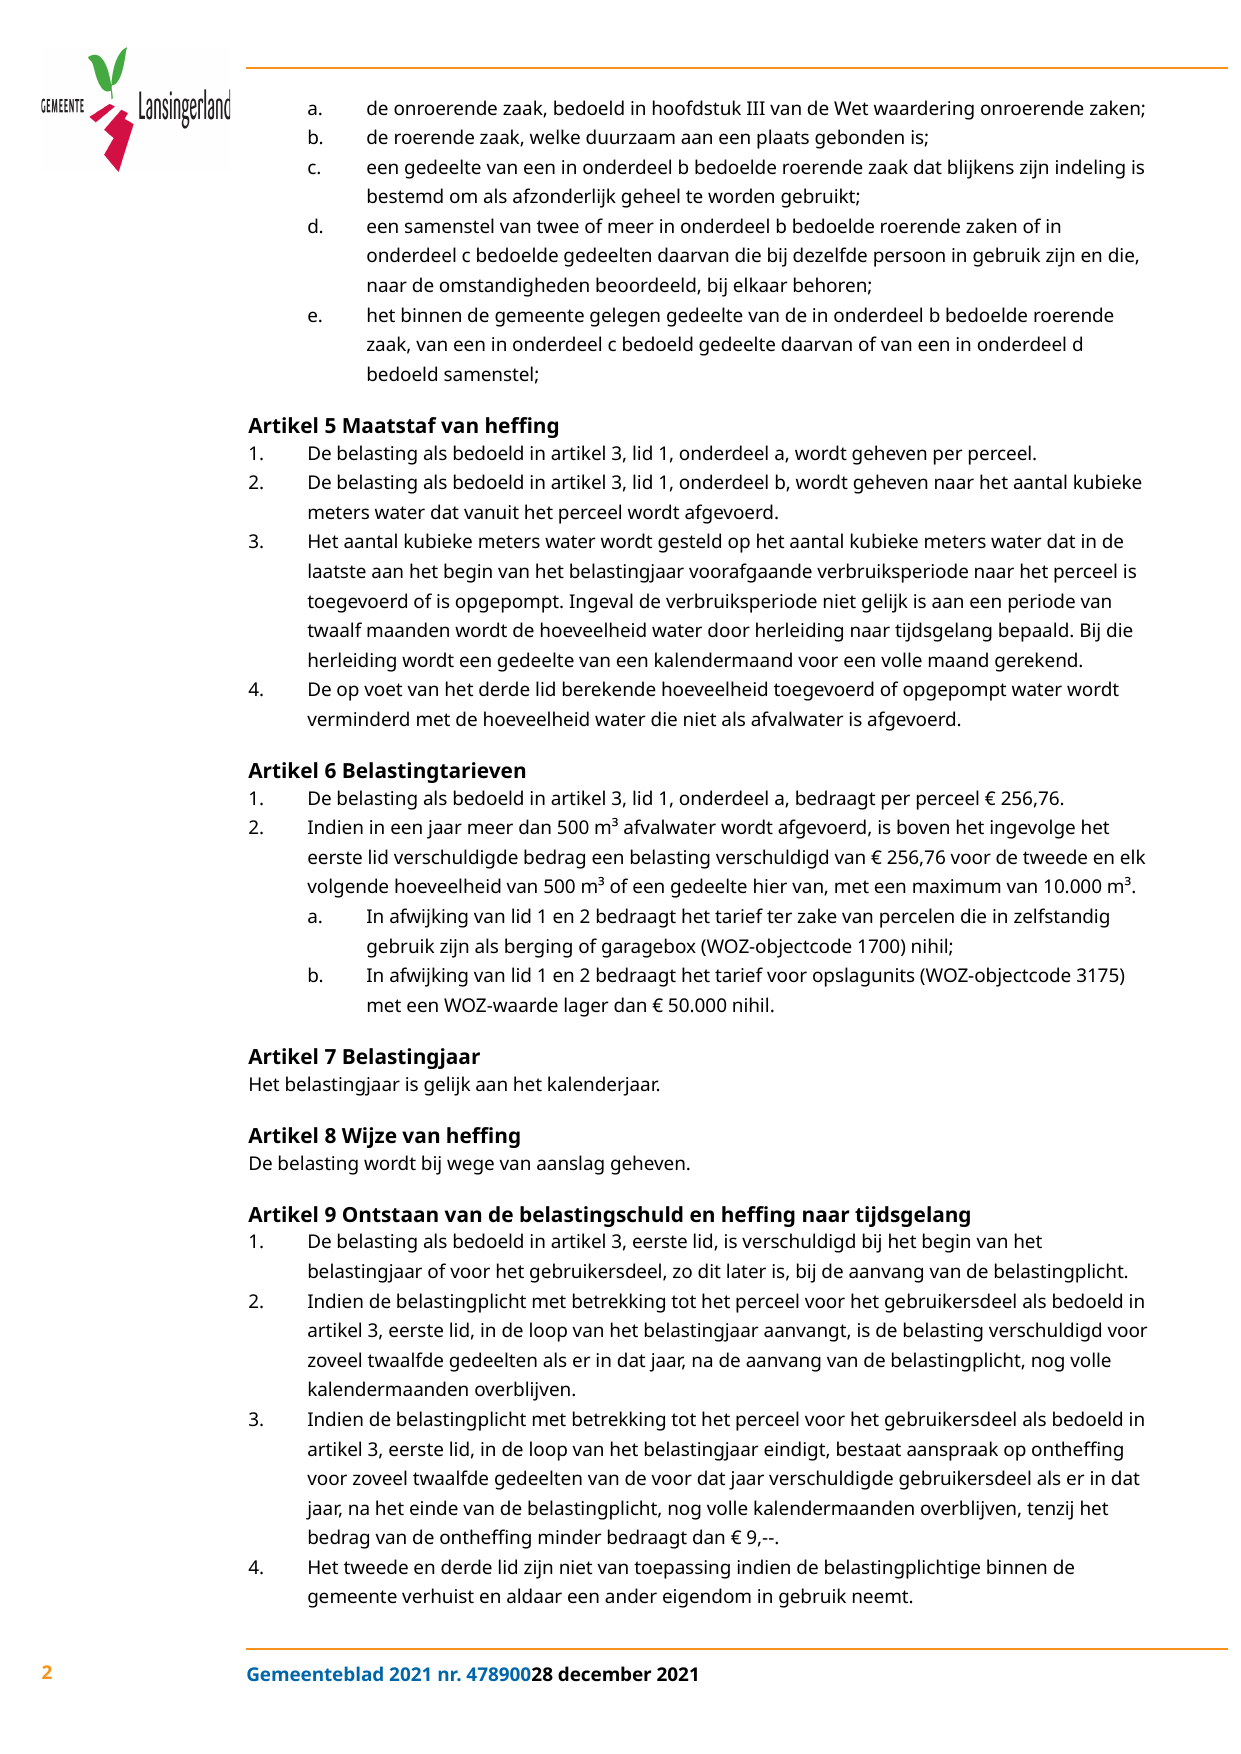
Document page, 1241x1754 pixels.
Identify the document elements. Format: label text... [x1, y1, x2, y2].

list Het tweede en derde lid zijn niet van toepassing indien de belastingplichtige binnen de gemeente verhuist en aldaar een ander eigendom in gebruik neemt. [248, 1554, 1152, 1609]
list De belasting als bedoeld in artikel 3, eerste lid, is verschuldigd bij het begin van het belastingjaar of voor het gebruikersdeel, zo dit later is, bij de aanvang van de belastingplicht. [248, 1229, 1152, 1284]
list de roerende zaak, welke duurzaam aan een plaats gebonden is; [307, 124, 1152, 150]
list het binnen de gemeente gelegen gedeelte van de in onderdeel b bedoelde roerende zaak, van een in onderdeel c bedoeld gedeelte daarvan of van een in onderdeel d bedoeld samenstel; [307, 302, 1152, 387]
list een samenstel van twee of meer in onderdeel b bedoelde roerende zaken of in onderdeel c bedoelde gedeelten daarvan die bij dezelfde persoon in gebruik zijn en die, naar de omstandigheden beoordeeld, bij elkaar behoren; [307, 213, 1152, 298]
list De belasting als bedoeld in artikel 3, lid 1, onderdeel b, wordt geheven naar het aantal kubieke meters water dat vanuit het perceel wordt afgevoerd. [248, 469, 1152, 525]
list een gedeelte van een in onderdeel b bedoelde roerende zaak dat blijkens zijn indeling is bestemd om als afzonderlijk geheel te worden gebruikt; [307, 154, 1152, 209]
text Het belastingjaar is gelijk aan het kalenderjaar. [248, 1071, 1152, 1097]
list Indien de belastingplicht met betrekking tot het perceel voor het gebruikersdeel als bedoeld in artikel 3, eerste lid, in de loop van het belastingjaar aanvangt, is de belasting verschuldigd voor zoveel twaalfde gedeelten als er in dat jaar, na de aanvang van de belastingplicht, nog volle kalendermaanden overblijven. [248, 1288, 1152, 1402]
text De belasting wordt bij wege van aanslag geheven. [248, 1150, 1152, 1176]
list De belasting als bedoeld in artikel 3, lid 1, onderdeel a, wordt geheven per perceel. [248, 440, 1152, 466]
list Indien in een jaar meer dan 500 m³ afvalwater wordt afgevoerd, is boven het ingevolge het eerste lid verschuldigde bedrag een belasting verschuldigd van € 256,76 voor de tweede en elk volgende hoeveelheid van 500 m³ of een gedeelte hier van, met een maximum van 10.000 m³. [248, 814, 1152, 899]
text Artikel 5 Maatstaf van heffing [248, 411, 1152, 440]
list Het aantal kubieke meters water wordt gesteld op het aantal kubieke meters water dat in de laatste aan het begin van het belastingjaar voorafgaande verbruiksperiode naar het perceel is toegevoerd of is opgepompt. Ingeval de verbruiksperiode niet gelijk is aan een periode van twaalf maanden wordt de hoeveelheid water door herleiding naar tijdsgelang bepaald. Bij die herleiding wordt een gedeelte van een kalendermaand voor een volle maand gerekend. [248, 529, 1152, 673]
picture [41, 47, 231, 172]
text Artikel 7 Belastingjaar [248, 1042, 1152, 1071]
list In afwijking van lid 1 en 2 bedraagt het tarief ter zake van percelen die in zelfstandig gebruik zijn als berging of garagebox (WOZ-objectcode 1700) nihil; [307, 903, 1152, 959]
text Artikel 9 Ontstaan van de belastingschuld en heffing naar tijdsgelang [248, 1200, 1152, 1229]
text Artikel 6 Belastingtarieven [248, 757, 1152, 785]
list De belasting als bedoeld in artikel 3, lid 1, onderdeel a, bedraagt per perceel € 256,76. [248, 785, 1152, 811]
list De op voet van het derde lid berekende hoeveelheid toegevoerd of opgepompt water wordt verminderd met de hoeveelheid water die niet als afvalwater is afgevoerd. [248, 677, 1152, 732]
list de onroerende zaak, bedoeld in hoofdstuk III van de Wet waardering onroerende zaken; [307, 95, 1152, 121]
list In afwijking van lid 1 en 2 bedraagt het tarief voor opslagunits (WOZ-objectcode 3175) met een WOZ-waarde lager dan € 50.000 nihil. [307, 962, 1152, 1018]
text Artikel 8 Wijze van heffing [248, 1121, 1152, 1150]
list Indien de belastingplicht met betrekking tot het perceel voor het gebruikersdeel als bedoeld in artikel 3, eerste lid, in de loop van het belastingjaar eindigt, bestaat aanspraak op ontheffing voor zoveel twaalfde gedeelten van de voor dat jaar verschuldigde gebruikersdeel als er in dat jaar, na het einde van de belastingplicht, nog volle kalendermaanden overblijven, tenzij het bedrag van de ontheffing minder bedraagt dan € 9,--. [248, 1406, 1152, 1550]
